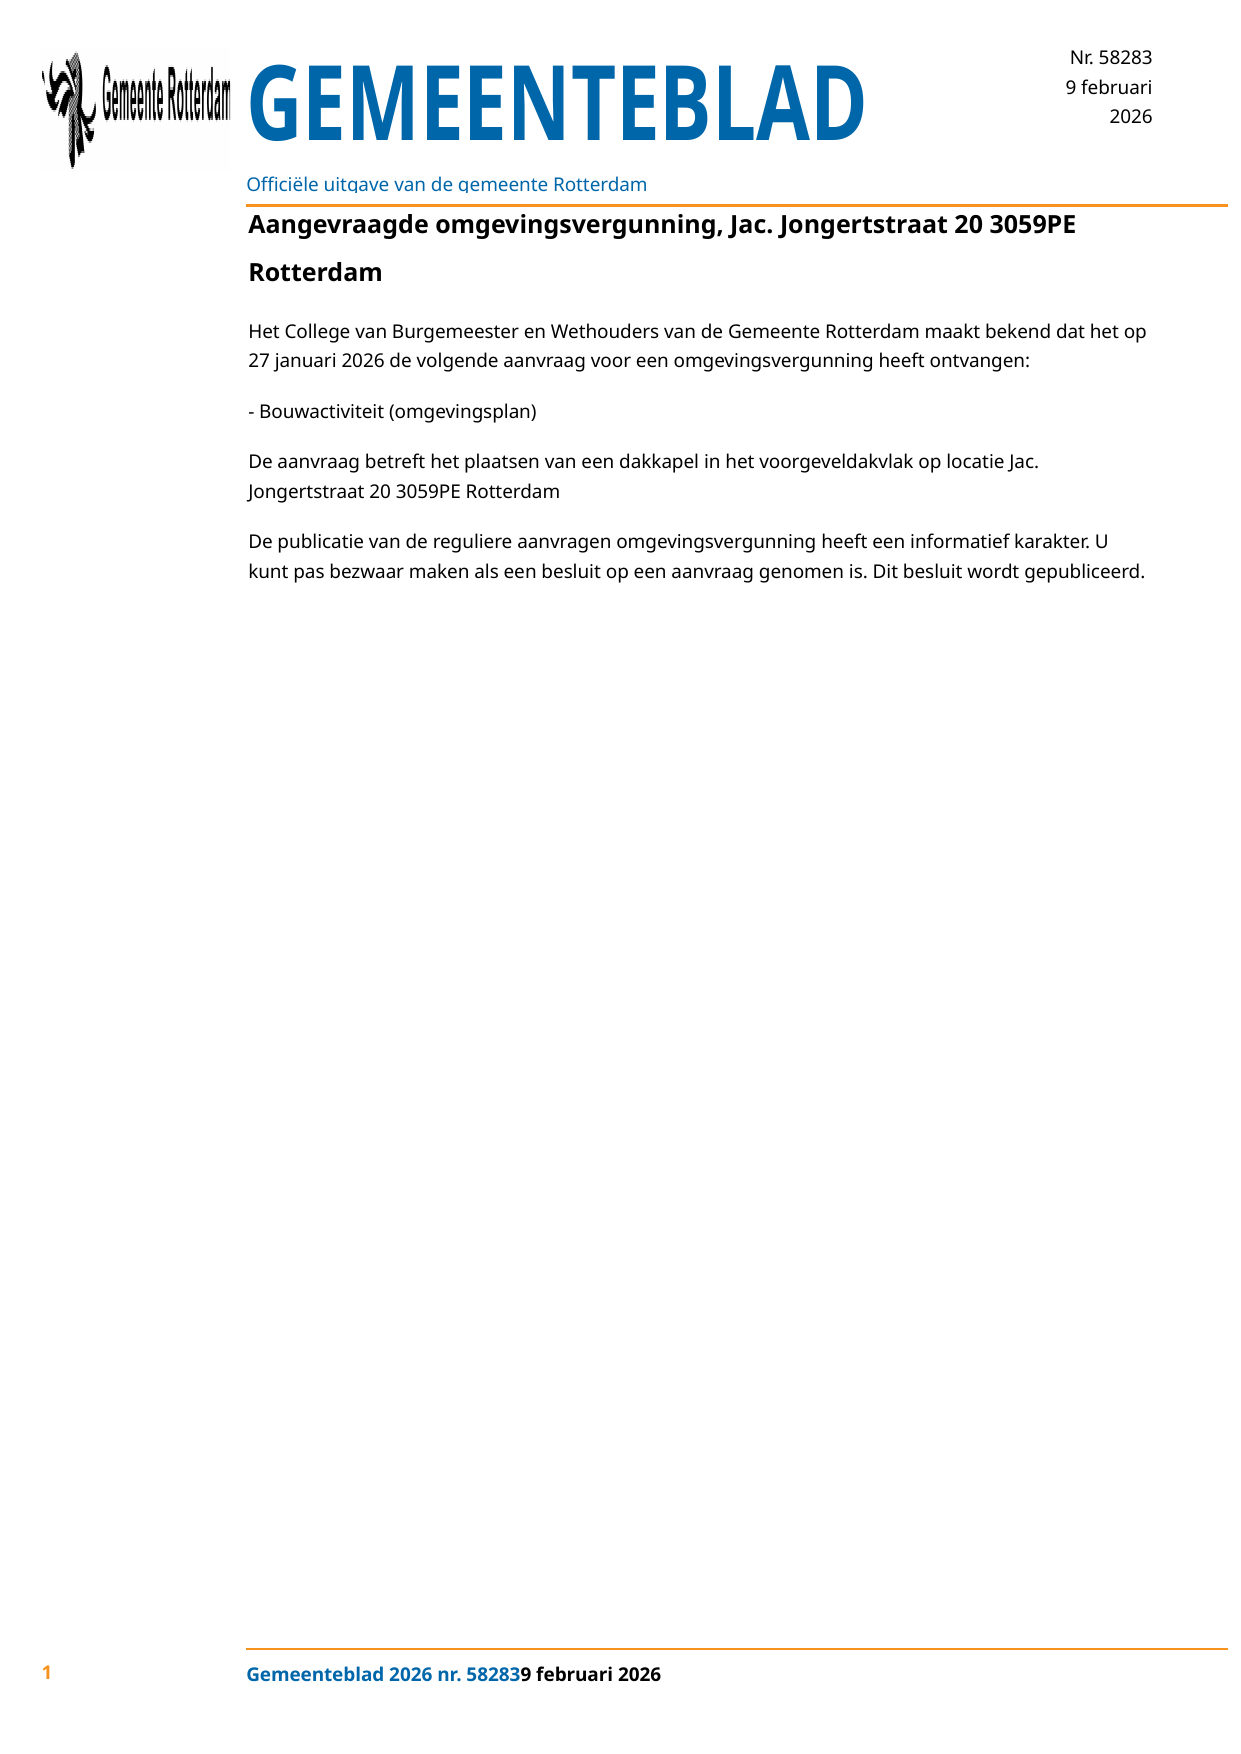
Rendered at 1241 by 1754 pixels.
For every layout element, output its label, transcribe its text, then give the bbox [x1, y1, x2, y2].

text Aangevraagde omgevingsvergunning, Jac. Jongertstraat 20 3059PE Rotterdam [248, 207, 1152, 288]
text De aanvraag betreft het plaatsen van een dakkapel in het voorgeveldakvlak op locatie Jac. Jongertstraat 20 3059PE Rotterdam [248, 448, 1152, 504]
text - Bouwactiviteit (omgevingsplan) [248, 398, 1152, 424]
text De publicatie van de reguliere aanvragen omgevingsvergunning heeft een informatief karakter. U kunt pas bezwaar maken als een besluit op een aanvraag genomen is. Dit besluit wordt gepubliceerd. [248, 528, 1152, 584]
picture [41, 47, 231, 172]
text Het College van Burgemeester en Wethouders van de Gemeente Rotterdam maakt bekend dat het op 27 januari 2026 de volgende aanvraag voor een omgevingsvergunning heeft ontvangen: [248, 318, 1152, 373]
